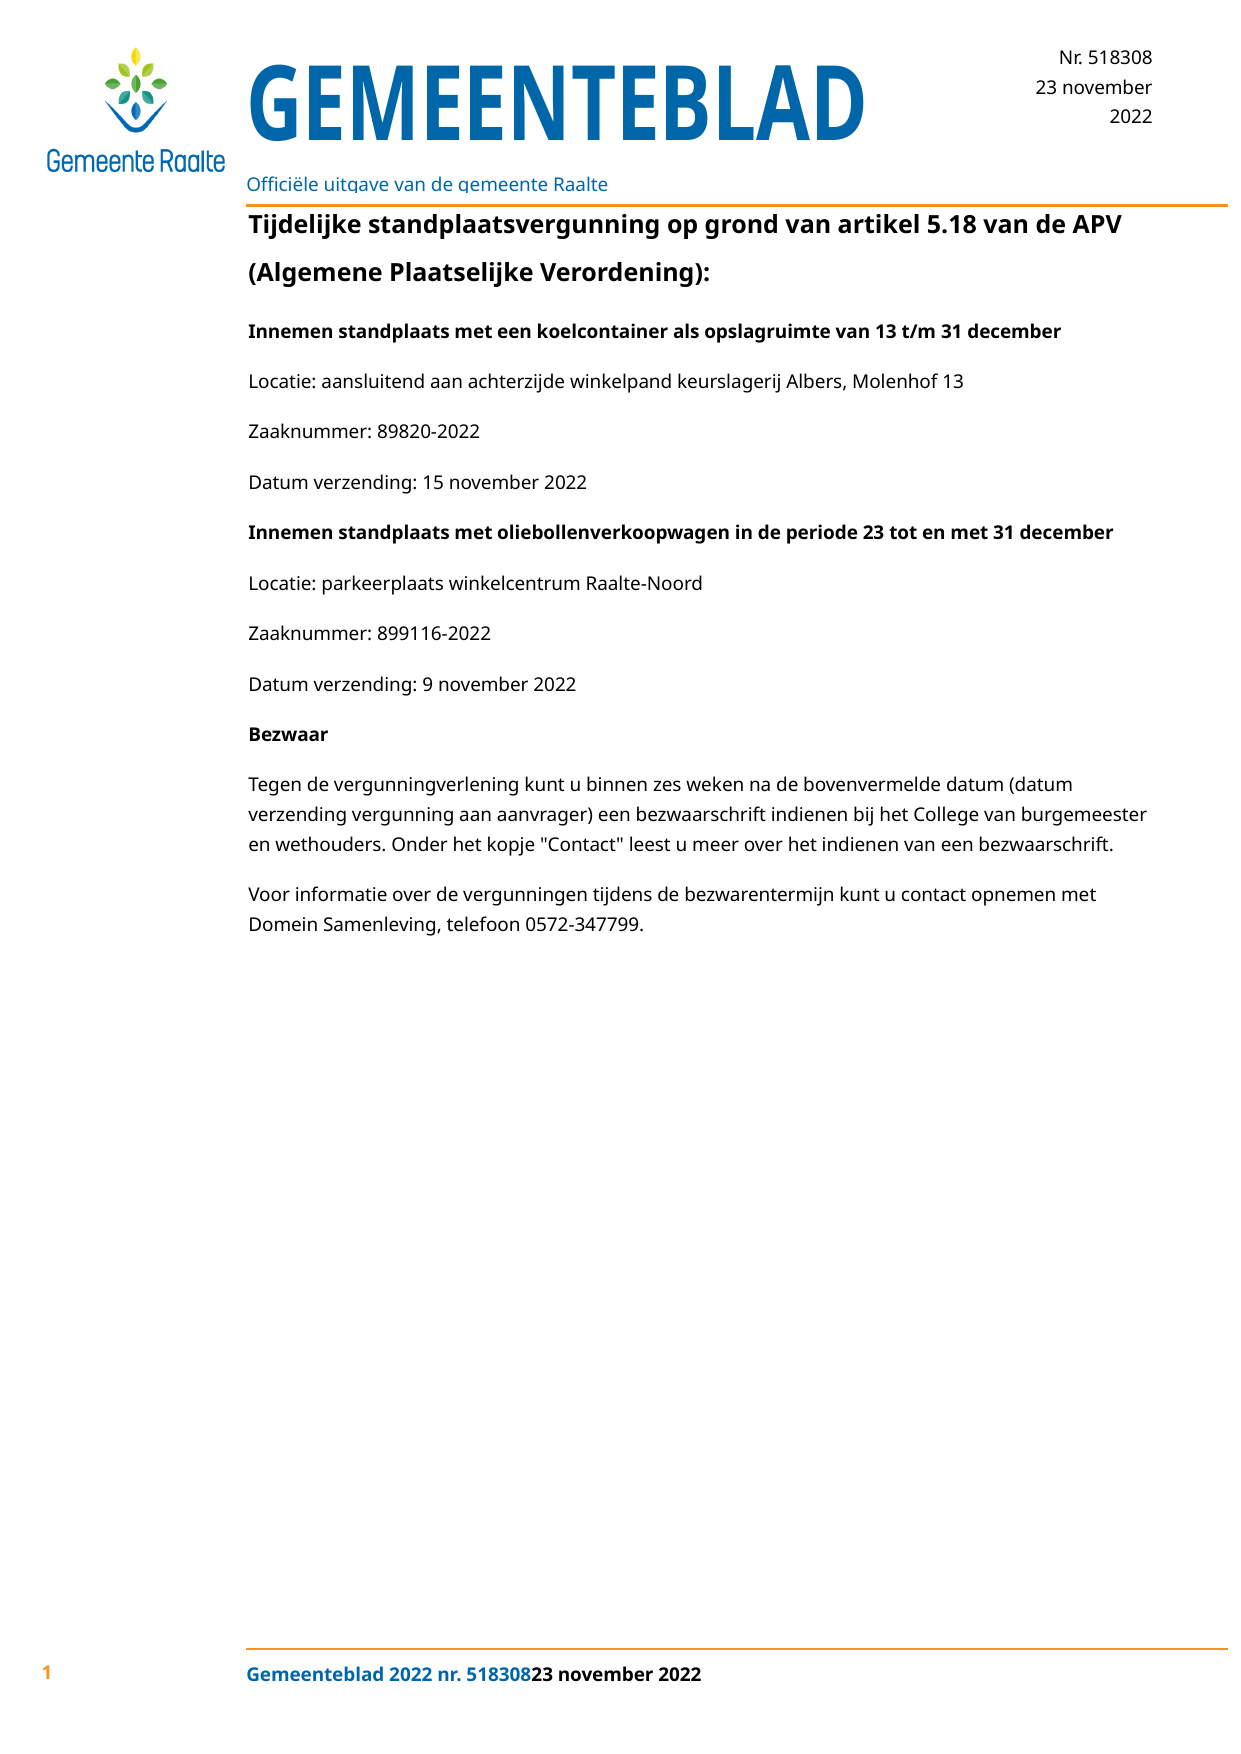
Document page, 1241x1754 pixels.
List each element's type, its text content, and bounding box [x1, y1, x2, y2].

text Tegen de vergunningverlening kunt u binnen zes weken na de bovenvermelde datum (datum verzending vergunning aan aanvrager) een bezwaarschrift indienen bij het College van burgemeester en wethouders. Onder het kopje "Contact" leest u meer over het indienen van een bezwaarschrift. [248, 772, 1152, 857]
text Datum verzending: 15 november 2022 [248, 469, 1152, 495]
text Innemen standplaats met een koelcontainer als opslagruimte van 13 t/m 31 december [248, 318, 1152, 344]
text Tijdelijke standplaatsvergunning op grond van artikel 5.18 van de APV (Algemene Plaatselijke Verordening): [248, 207, 1152, 288]
text Datum verzending: 9 november 2022 [248, 671, 1152, 697]
text Zaaknummer: 89820-2022 [248, 419, 1152, 444]
picture [41, 47, 231, 172]
text Innemen standplaats met oliebollenverkoopwagen in de periode 23 tot en met 31 december [248, 519, 1152, 545]
text Bezwaar [248, 721, 1152, 747]
text Locatie: parkeerplaats winkelcentrum Raalte-Noord [248, 570, 1152, 596]
text Voor informatie over de vergunningen tijdens de bezwarentermijn kunt u contact opnemen met Domein Samenleving, telefoon 0572-347799. [248, 881, 1152, 937]
text Zaaknummer: 899116-2022 [248, 620, 1152, 646]
text Locatie: aansluitend aan achterzijde winkelpand keurslagerij Albers, Molenhof 13 [248, 368, 1152, 394]
